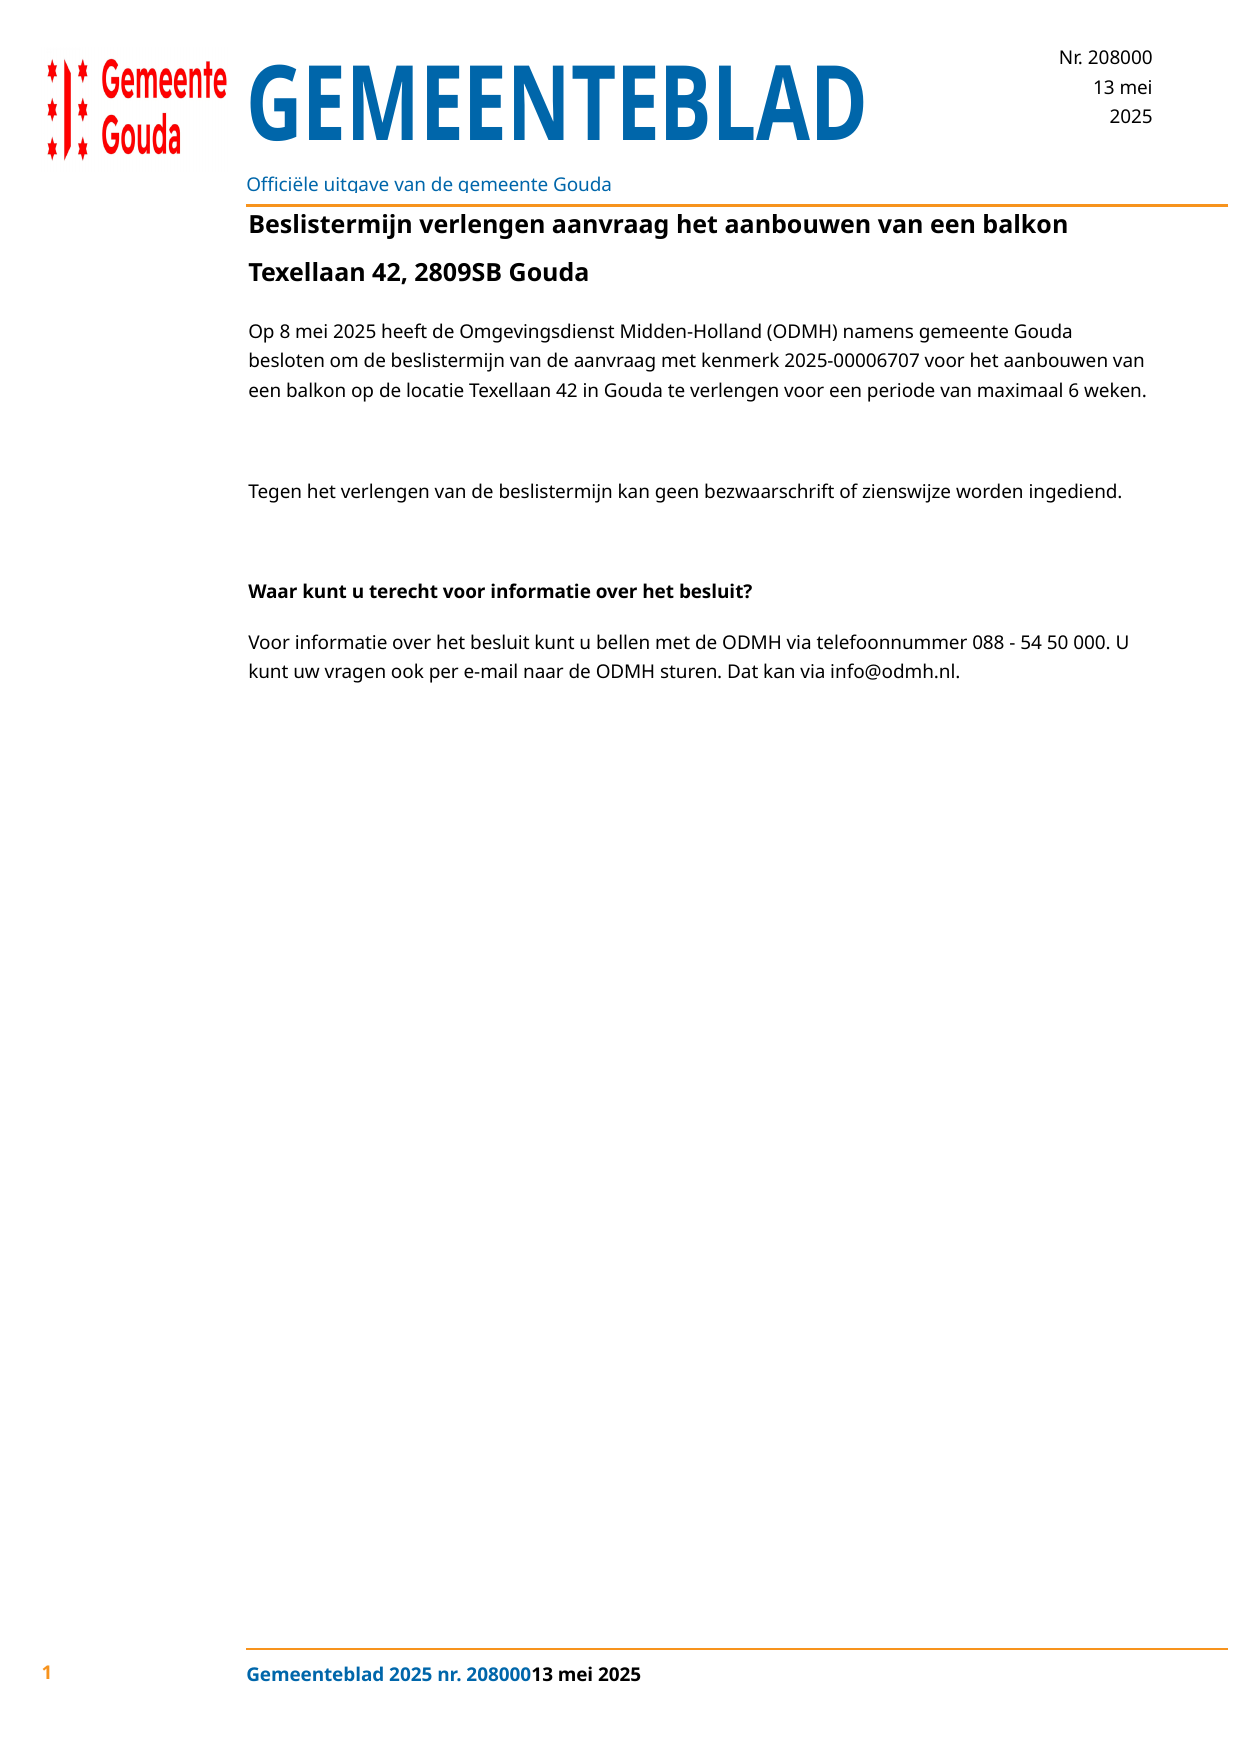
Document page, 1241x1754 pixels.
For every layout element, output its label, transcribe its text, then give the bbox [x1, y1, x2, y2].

text Voor informatie over het besluit kunt u bellen met de ODMH via telefoonnummer 088 - 54 50 000. U kunt uw vragen ook per e-mail naar de ODMH sturen. Dat kan via info@odmh.nl. [248, 629, 1152, 684]
text Tegen het verlengen van de beslistermijn kan geen bezwaarschrift of zienswijze worden ingediend. [248, 478, 1152, 504]
text Op 8 mei 2025 heeft de Omgevingsdienst Midden-Holland (ODMH) namens gemeente Gouda besloten om de beslistermijn van de aanvraag met kenmerk 2025-00006707 voor het aanbouwen van een balkon op de locatie Texellaan 42 in Gouda te verlengen voor een periode van maximaal 6 weken. [248, 318, 1152, 403]
text Beslistermijn verlengen aanvraag het aanbouwen van een balkon Texellaan 42, 2809SB Gouda [248, 207, 1152, 288]
text Waar kunt u terecht voor informatie over het besluit? [248, 579, 1152, 604]
picture [41, 47, 231, 172]
